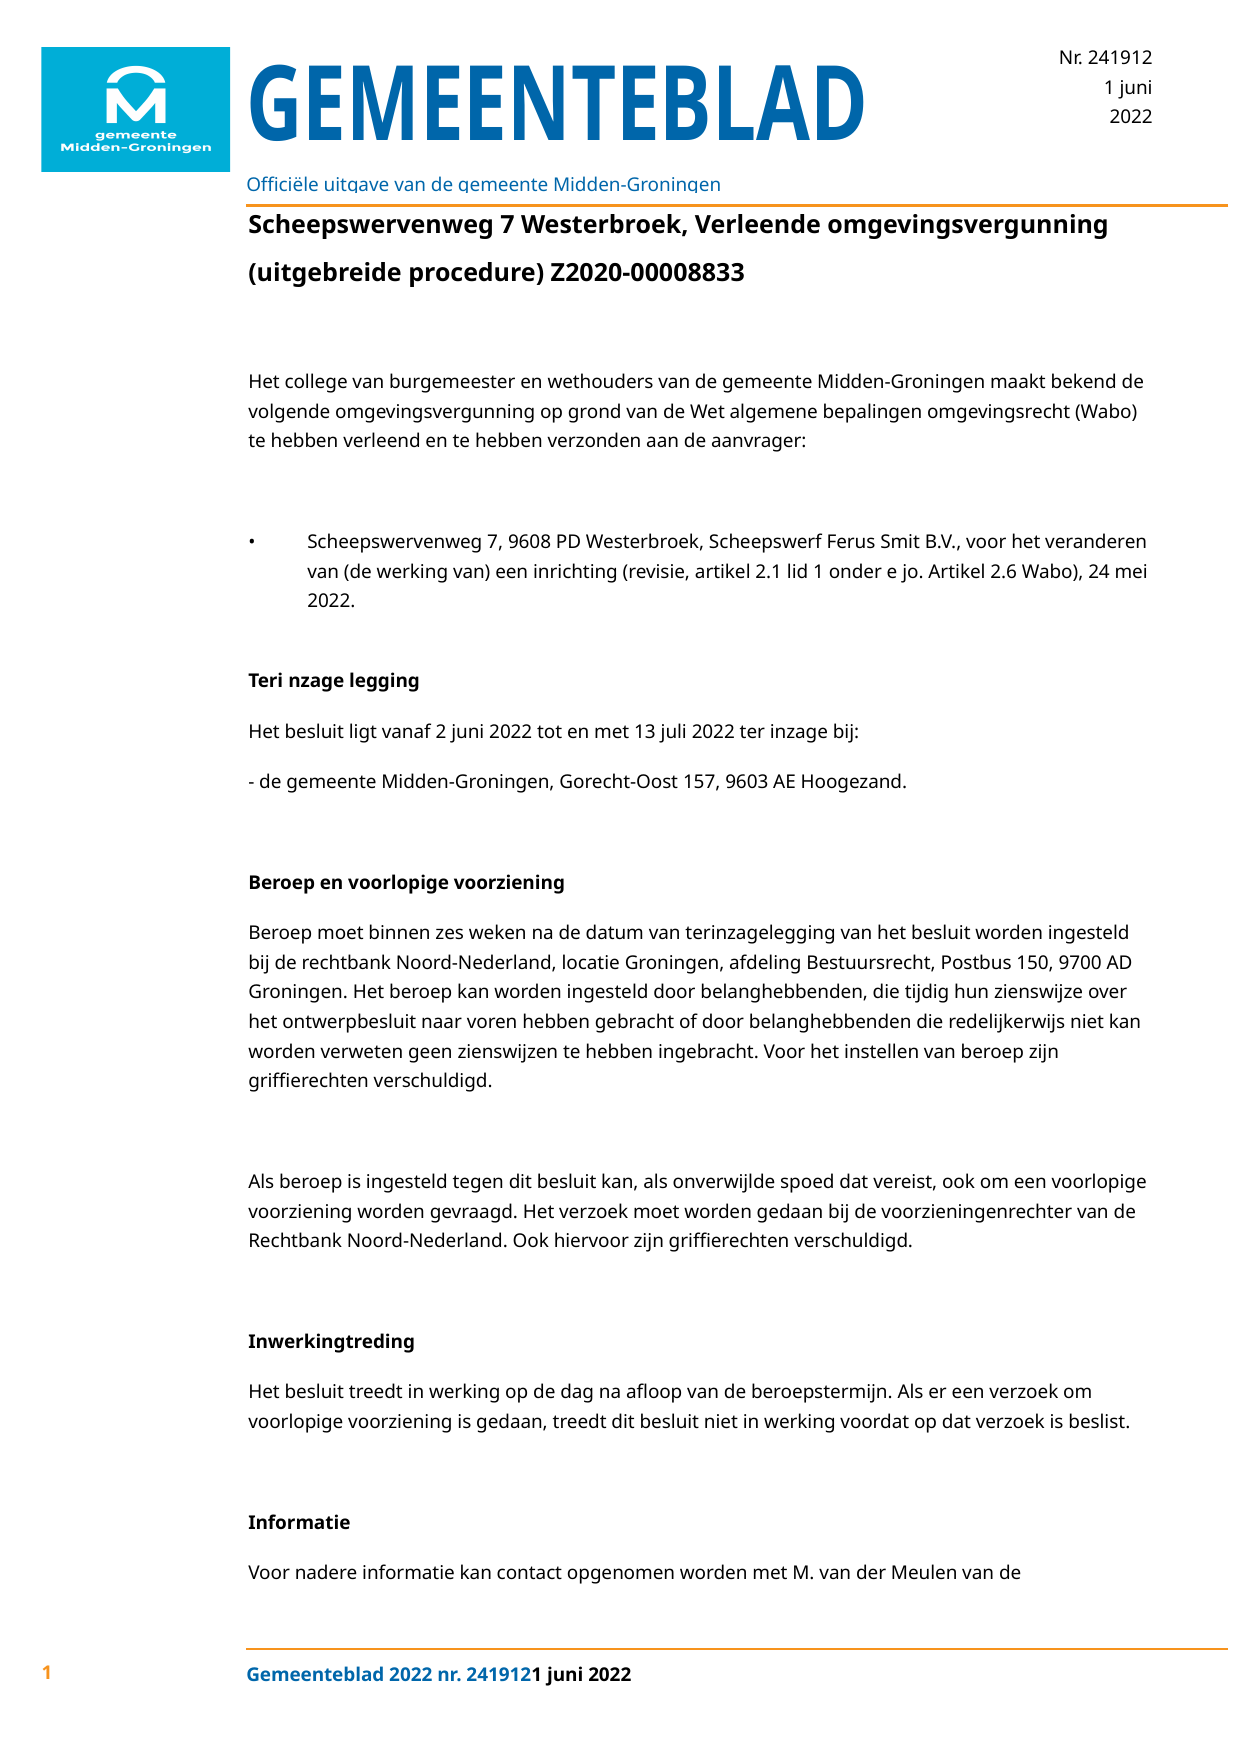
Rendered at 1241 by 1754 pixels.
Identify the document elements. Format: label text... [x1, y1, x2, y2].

text - de gemeente Midden-Groningen, Gorecht-Oost 157, 9603 AE Hoogezand. [248, 768, 1152, 794]
picture [108, 66, 164, 82]
text Informatie [248, 1509, 1152, 1535]
list Scheepswervenweg 7, 9608 PD Westerbroek, Scheepswerf Ferus Smit B.V., voor het veranderen van (de werking van) een inrichting (revisie, artikel 2.1 lid 1 onder e jo. Artikel 2.6 Wabo), 24 mei 2022. [248, 528, 1152, 613]
text Het besluit ligt vanaf 2 juni 2022 tot en met 13 juli 2022 ter inzage bij: [248, 718, 1152, 744]
picture [107, 89, 165, 122]
text Scheepswervenweg 7 Westerbroek, Verleende omgevingsvergunning (uitgebreide procedure) Z2020-00008833 [248, 207, 1152, 288]
text Het college van burgemeester en wethouders van de gemeente Midden-Groningen maakt bekend de volgende omgevingsvergunning op grond van de Wet algemene bepalingen omgevingsrecht (Wabo) te hebben verleend en te hebben verzonden aan de aanvrager: [248, 368, 1152, 453]
picture [184, 146, 190, 153]
text Inwerkingtreding [248, 1328, 1152, 1354]
text Teri nzage legging [248, 667, 1152, 693]
text Beroep en voorlopige voorziening [248, 869, 1152, 895]
text Als beroep is ingesteld tegen dit besluit kan, als onverwijlde spoed dat vereist, ook om een voorlopige voorziening worden gevraagd. Het verzoek moet worden gedaan bij de voorzieningenrechter van de Rechtbank Noord-Nederland. Ook hiervoor zijn griffierechten verschuldigd. [248, 1168, 1152, 1253]
text Het besluit treedt in werking op de dag na afloop van de beroepstermijn. Als er een verzoek om voorlopige voorziening is gedaan, treedt dit besluit niet in werking voordat op dat verzoek is beslist. [248, 1379, 1152, 1434]
text Beroep moet binnen zes weken na de datum van terinzagelegging van het besluit worden ingesteld bij de rechtbank Noord-Nederland, locatie Groningen, afdeling Bestuursrecht, Postbus 150, 9700 AD Groningen. Het beroep kan worden ingesteld door belanghebbenden, die tijdig hun zienswijze over het ontwerpbesluit naar voren hebben gebracht of door belanghebbenden die redelijkerwijs niet kan worden verweten geen zienswijzen te hebben ingebracht. Voor het instellen van beroep zijn griffierechten verschuldigd. [248, 919, 1152, 1093]
text Voor nadere informatie kan contact opgenomen worden met M. van der Meulen van de [248, 1559, 1152, 1585]
